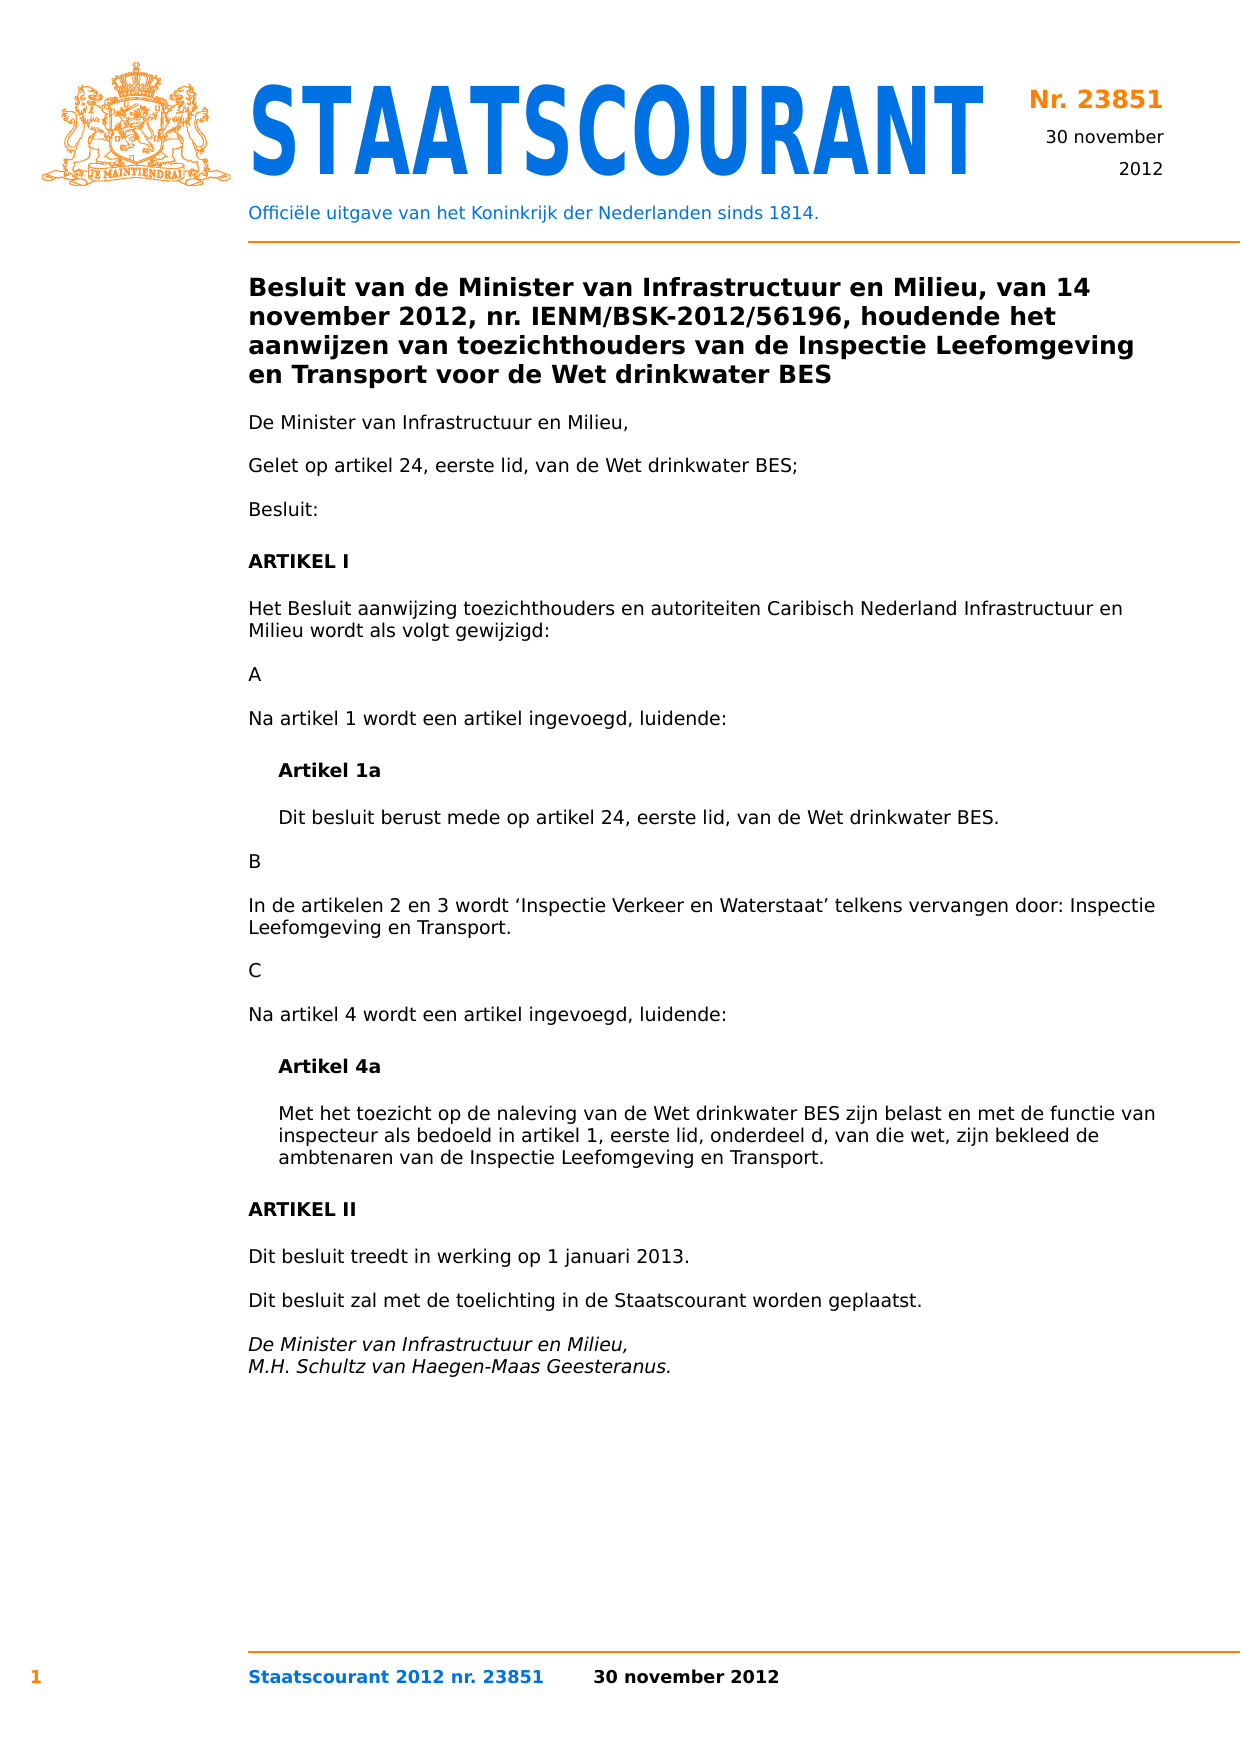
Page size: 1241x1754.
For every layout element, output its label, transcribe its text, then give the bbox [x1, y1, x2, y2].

text Het Besluit aanwijzing toezichthouders en autoriteiten Caribisch Nederland Infrastructuur en Milieu wordt als volgt gewijzigd: [248, 598, 1163, 642]
text De Minister van Infrastructuur en Milieu, M.H. Schultz van Haegen-Maas Geesteranus. [248, 1334, 1163, 1378]
subtitle Besluit van de Minister van Infrastructuur en Milieu, van 14 november 2012, nr. IENM/BSK-2012/56196, houdende het aanwijzen van toezichthouders van de Inspectie Leefomgeving en Transport voor de Wet drinkwater BES [248, 273, 1163, 390]
text C [248, 960, 1163, 982]
subtitle ARTIKEL I [248, 551, 1163, 573]
text Besluit: [248, 499, 1163, 521]
text Dit besluit treedt in werking op 1 januari 2013. [248, 1246, 1163, 1268]
table_header Nr. 23851 [998, 62, 1240, 121]
text B [248, 851, 1163, 873]
table_cell 2012 [998, 153, 1240, 203]
table_cell 30 november [998, 121, 1240, 153]
table_header STAATSCOURANT [248, 62, 998, 203]
subtitle Artikel 1a [278, 760, 1163, 782]
text Na artikel 1 wordt een artikel ingevoegd, luidende: [248, 708, 1163, 730]
text In de artikelen 2 en 3 wordt ‘Inspectie Verkeer en Waterstaat’ telkens vervangen door: Inspectie Leefomgeving en Transport. [248, 894, 1163, 938]
text A [248, 664, 1163, 686]
text Na artikel 4 wordt een artikel ingevoegd, luidende: [248, 1004, 1163, 1026]
subtitle ARTIKEL II [248, 1199, 1163, 1221]
subtitle Artikel 4a [278, 1056, 1163, 1078]
text De Minister van Infrastructuur en Milieu, [248, 412, 1163, 433]
text Gelet op artikel 24, eerste lid, van de Wet drinkwater BES; [248, 455, 1163, 477]
table_header [25, 62, 248, 241]
table_cell Officiële uitgave van het Koninkrijk der Nederlanden sinds 1814. [248, 203, 1240, 241]
picture [41, 62, 231, 186]
text Met het toezicht op de naleving van de Wet drinkwater BES zijn belast en met de functie van inspecteur als bedoeld in artikel 1, eerste lid, onderdeel d, van die wet, zijn bekleed de ambtenaren van de Inspectie Leefomgeving en Transport. [278, 1103, 1163, 1169]
text Dit besluit berust mede op artikel 24, eerste lid, van de Wet drinkwater BES. [278, 807, 1163, 829]
text Dit besluit zal met de toelichting in de Staatscourant worden geplaatst. [248, 1290, 1163, 1312]
